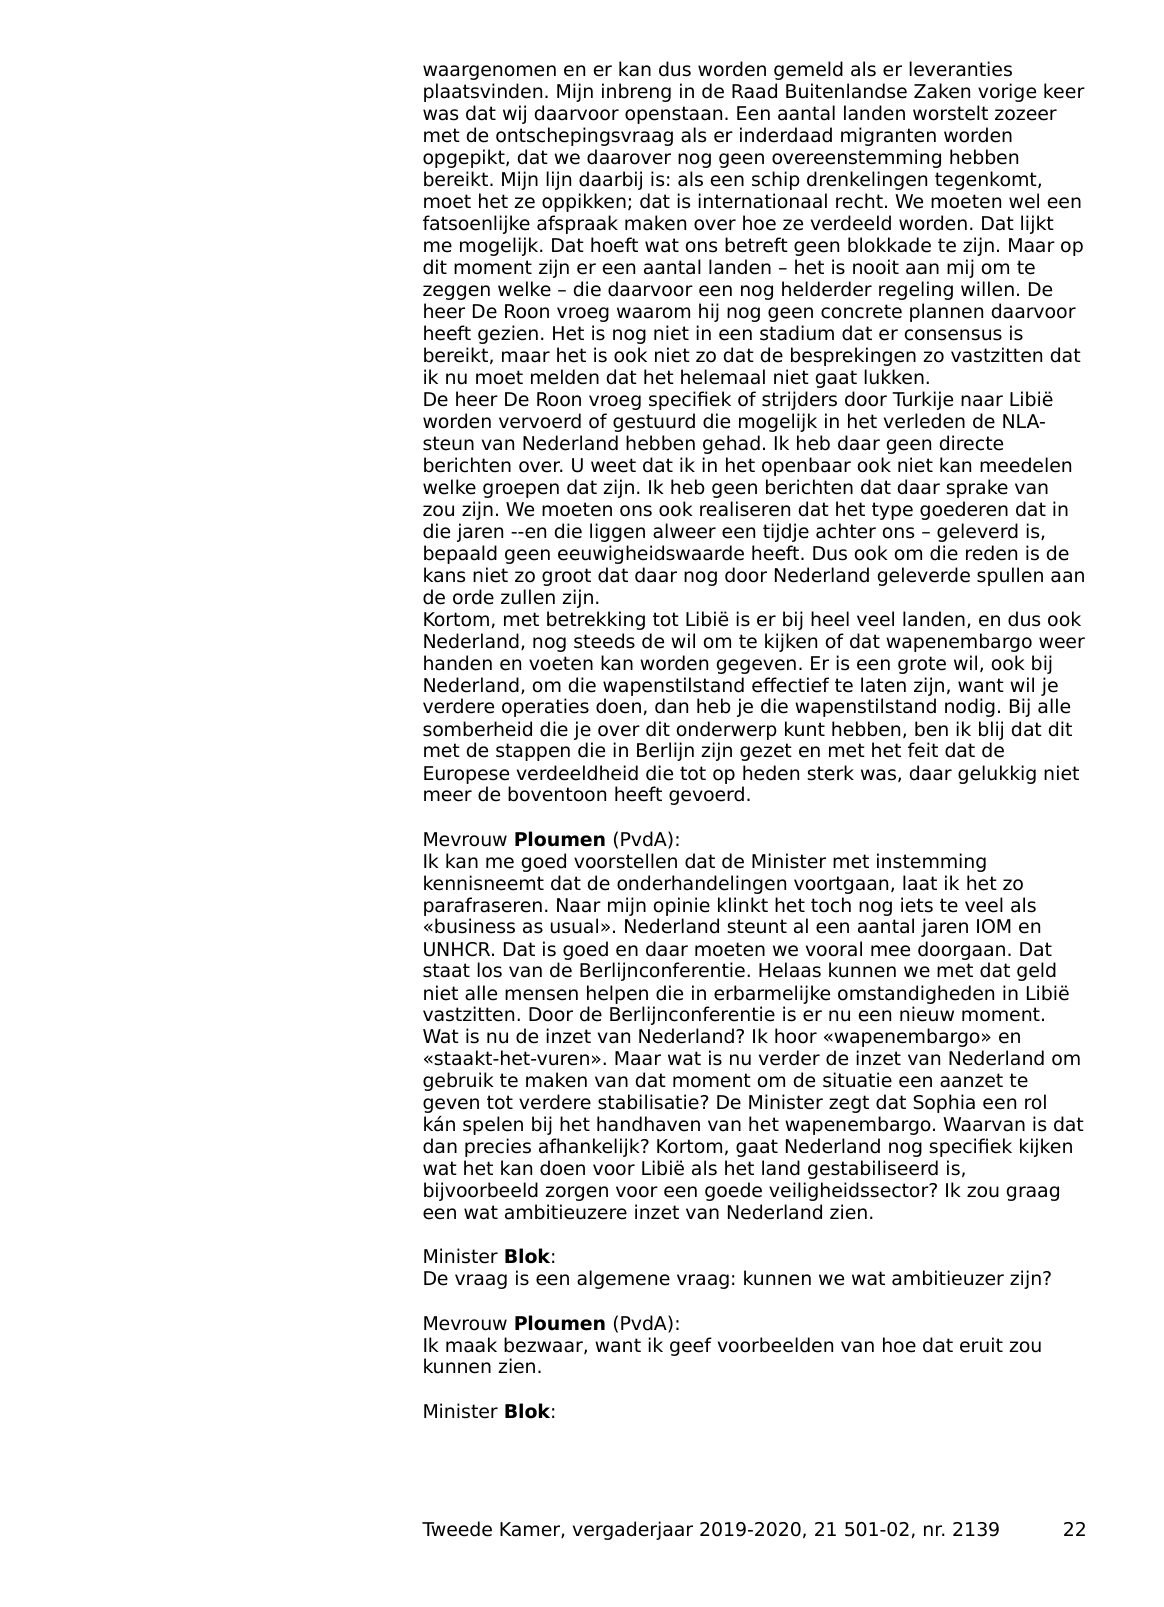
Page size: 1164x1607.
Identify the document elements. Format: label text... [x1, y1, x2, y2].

text Minister Blok: [422, 1246, 1087, 1268]
text Minister Blok: [422, 1401, 1087, 1423]
text waargenomen en er kan dus worden gemeld als er leveranties plaatsvinden. Mijn inbreng in de Raad Buitenlandse Zaken vorige keer was dat wij daarvoor openstaan. Een aantal landen worstelt zozeer met de ontschepingsvraag als er inderdaad migranten worden opgepikt, dat we daarover nog geen overeenstemming hebben bereikt. Mijn lijn daarbij is: als een schip drenkelingen tegenkomt, moet het ze oppikken; dat is internationaal recht. We moeten wel een fatsoenlijke afspraak maken over hoe ze verdeeld worden. Dat lijkt me mogelijk. Dat hoeft wat ons betreft geen blokkade te zijn. Maar op dit moment zijn er een aantal landen – het is nooit aan mij om te zeggen welke – die daarvoor een nog helderder regeling willen. De heer De Roon vroeg waarom hij nog geen concrete plannen daarvoor heeft gezien. Het is nog niet in een stadium dat er consensus is bereikt, maar het is ook niet zo dat de besprekingen zo vastzitten dat ik nu moet melden dat het helemaal niet gaat lukken. [422, 59, 1087, 389]
text Ik maak bezwaar, want ik geef voorbeelden van hoe dat eruit zou kunnen zien. [422, 1334, 1087, 1378]
text De vraag is een algemene vraag: kunnen we wat ambitieuzer zijn? [422, 1268, 1087, 1290]
text De heer De Roon vroeg specifiek of strijders door Turkije naar Libië worden vervoerd of gestuurd die mogelijk in het verleden de NLA-steun van Nederland hebben gehad. Ik heb daar geen directe berichten over. U weet dat ik in het openbaar ook niet kan meedelen welke groepen dat zijn. Ik heb geen berichten dat daar sprake van zou zijn. We moeten ons ook realiseren dat het type goederen dat in die jaren --en die liggen alweer een tijdje achter ons – geleverd is, bepaald geen eeuwigheidswaarde heeft. Dus ook om die reden is de kans niet zo groot dat daar nog door Nederland geleverde spullen aan de orde zullen zijn. [422, 389, 1087, 608]
text Mevrouw Ploumen (PvdA): [422, 828, 1087, 851]
text Kortom, met betrekking tot Libië is er bij heel veel landen, en dus ook Nederland, nog steeds de wil om te kijken of dat wapenembargo weer handen en voeten kan worden gegeven. Er is een grote wil, ook bij Nederland, om die wapenstilstand effectief te laten zijn, want wil je verdere operaties doen, dan heb je die wapenstilstand nodig. Bij alle somberheid die je over dit onderwerp kunt hebben, ben ik blij dat dit met de stappen die in Berlijn zijn gezet en met het feit dat de Europese verdeeldheid die tot op heden sterk was, daar gelukkig niet meer de boventoon heeft gevoerd. [422, 608, 1087, 806]
text Ik kan me goed voorstellen dat de Minister met instemming kennisneemt dat de onderhandelingen voortgaan, laat ik het zo parafraseren. Naar mijn opinie klinkt het toch nog iets te veel als «business as usual». Nederland steunt al een aantal jaren IOM en UNHCR. Dat is goed en daar moeten we vooral mee doorgaan. Dat staat los van de Berlijnconferentie. Helaas kunnen we met dat geld niet alle mensen helpen die in erbarmelijke omstandigheden in Libië vastzitten. Door de Berlijnconferentie is er nu een nieuw moment. Wat is nu de inzet van Nederland? Ik hoor «wapenembargo» en «staakt-het-vuren». Maar wat is nu verder de inzet van Nederland om gebruik te maken van dat moment om de situatie een aanzet te geven tot verdere stabilisatie? De Minister zegt dat Sophia een rol kán spelen bij het handhaven van het wapenembargo. Waarvan is dat dan precies afhankelijk? Kortom, gaat Nederland nog specifiek kijken wat het kan doen voor Libië als het land gestabiliseerd is, bijvoorbeeld zorgen voor een goede veiligheidssector? Ik zou graag een wat ambitieuzere inzet van Nederland zien. [422, 851, 1087, 1224]
text Mevrouw Ploumen (PvdA): [422, 1312, 1087, 1334]
